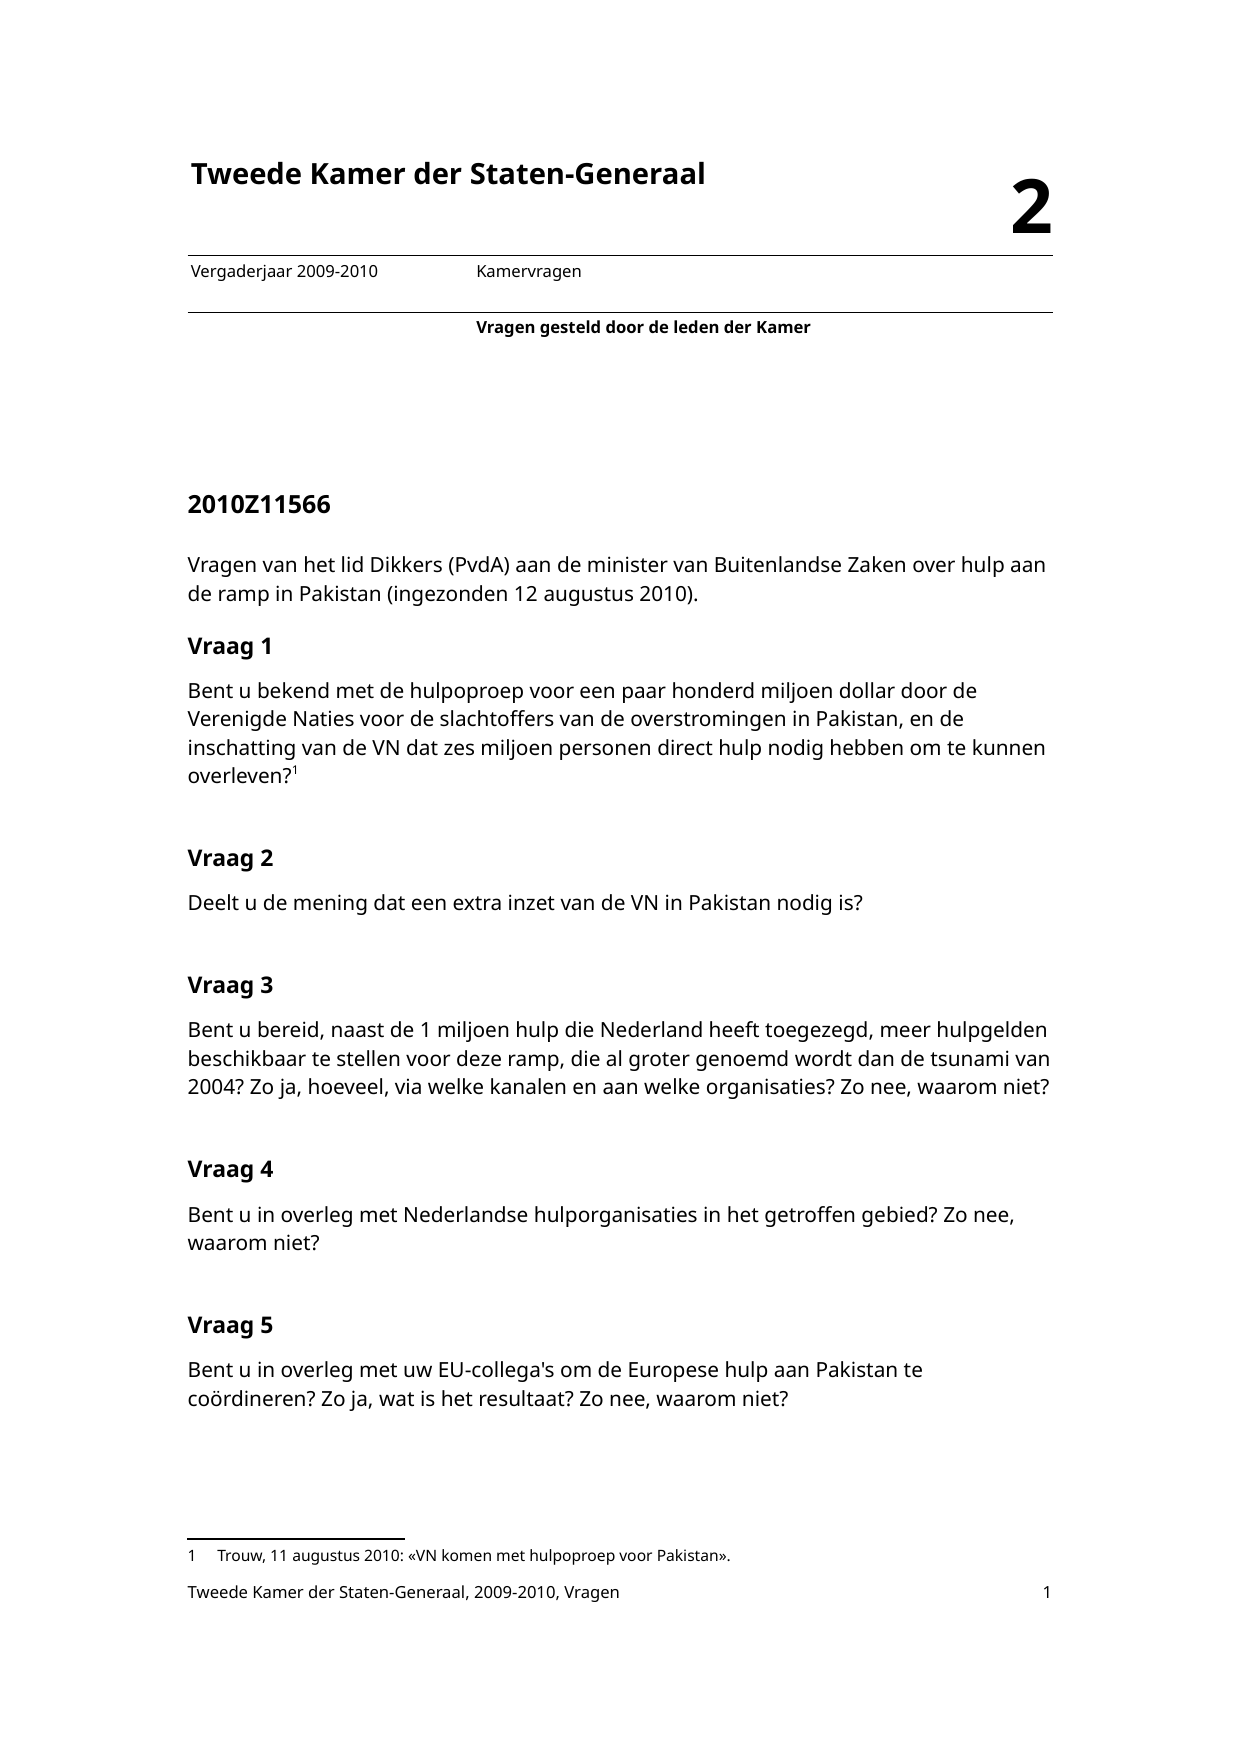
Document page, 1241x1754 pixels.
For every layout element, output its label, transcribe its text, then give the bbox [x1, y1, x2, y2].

text Bent u bekend met de hulpoproep voor een paar honderd miljoen dollar door de Verenigde Naties voor de slachtoffers van de overstromingen in Pakistan, en de inschatting van de VN dat zes miljoen personen direct hulp nodig hebben om te kunnen overleven? [187, 676, 1053, 790]
subtitle Vraag 3 [187, 969, 1053, 1001]
text 2010Z11566 [187, 487, 1053, 521]
text Bent u bereid, naast de 1 miljoen hulp die Nederland heeft toegezegd, meer hulpgelden beschikbaar te stellen voor deze ramp, die al groter genoemd wordt dan de tsunami van 2004? Zo ja, hoeveel, via welke kanalen en aan welke organisaties? Zo nee, waarom niet? [187, 1016, 1053, 1101]
table_header 2 [880, 150, 1053, 255]
text Vragen van het lid Dikkers (PvdA) aan de minister van Buitenlandse Zaken over hulp aan de ramp in Pakistan (ingezonden 12 augustus 2010). [187, 550, 1053, 607]
subtitle Vraag 2 [187, 842, 1053, 873]
table_cell Vragen gesteld door de leden der Kamer [473, 313, 1053, 339]
text Bent u in overleg met uw EU-collega's om de Europese hulp aan Pakistan te coördineren? Zo ja, wat is het resultaat? Zo nee, waarom niet? [187, 1355, 1053, 1412]
subtitle Vraag 4 [187, 1153, 1053, 1185]
subtitle Vraag 5 [187, 1309, 1053, 1340]
text Bent u in overleg met Nederlandse hulporganisaties in het getroffen gebied? Zo nee, waarom niet? [187, 1200, 1053, 1257]
table_cell Kamervragen [473, 256, 1053, 312]
table_cell Vergaderjaar 2009-2010 [188, 256, 473, 312]
subtitle Vraag 1 [187, 630, 1053, 661]
text Trouw, 11 augustus 2010: «VN komen met hulpoproep voor Pakistan». [187, 1538, 1053, 1566]
text Deelt u de mening dat een extra inzet van de VN in Pakistan nodig is? [187, 888, 1053, 917]
table_cell [188, 313, 473, 339]
table_header Tweede Kamer der Staten-Generaal [188, 150, 879, 255]
